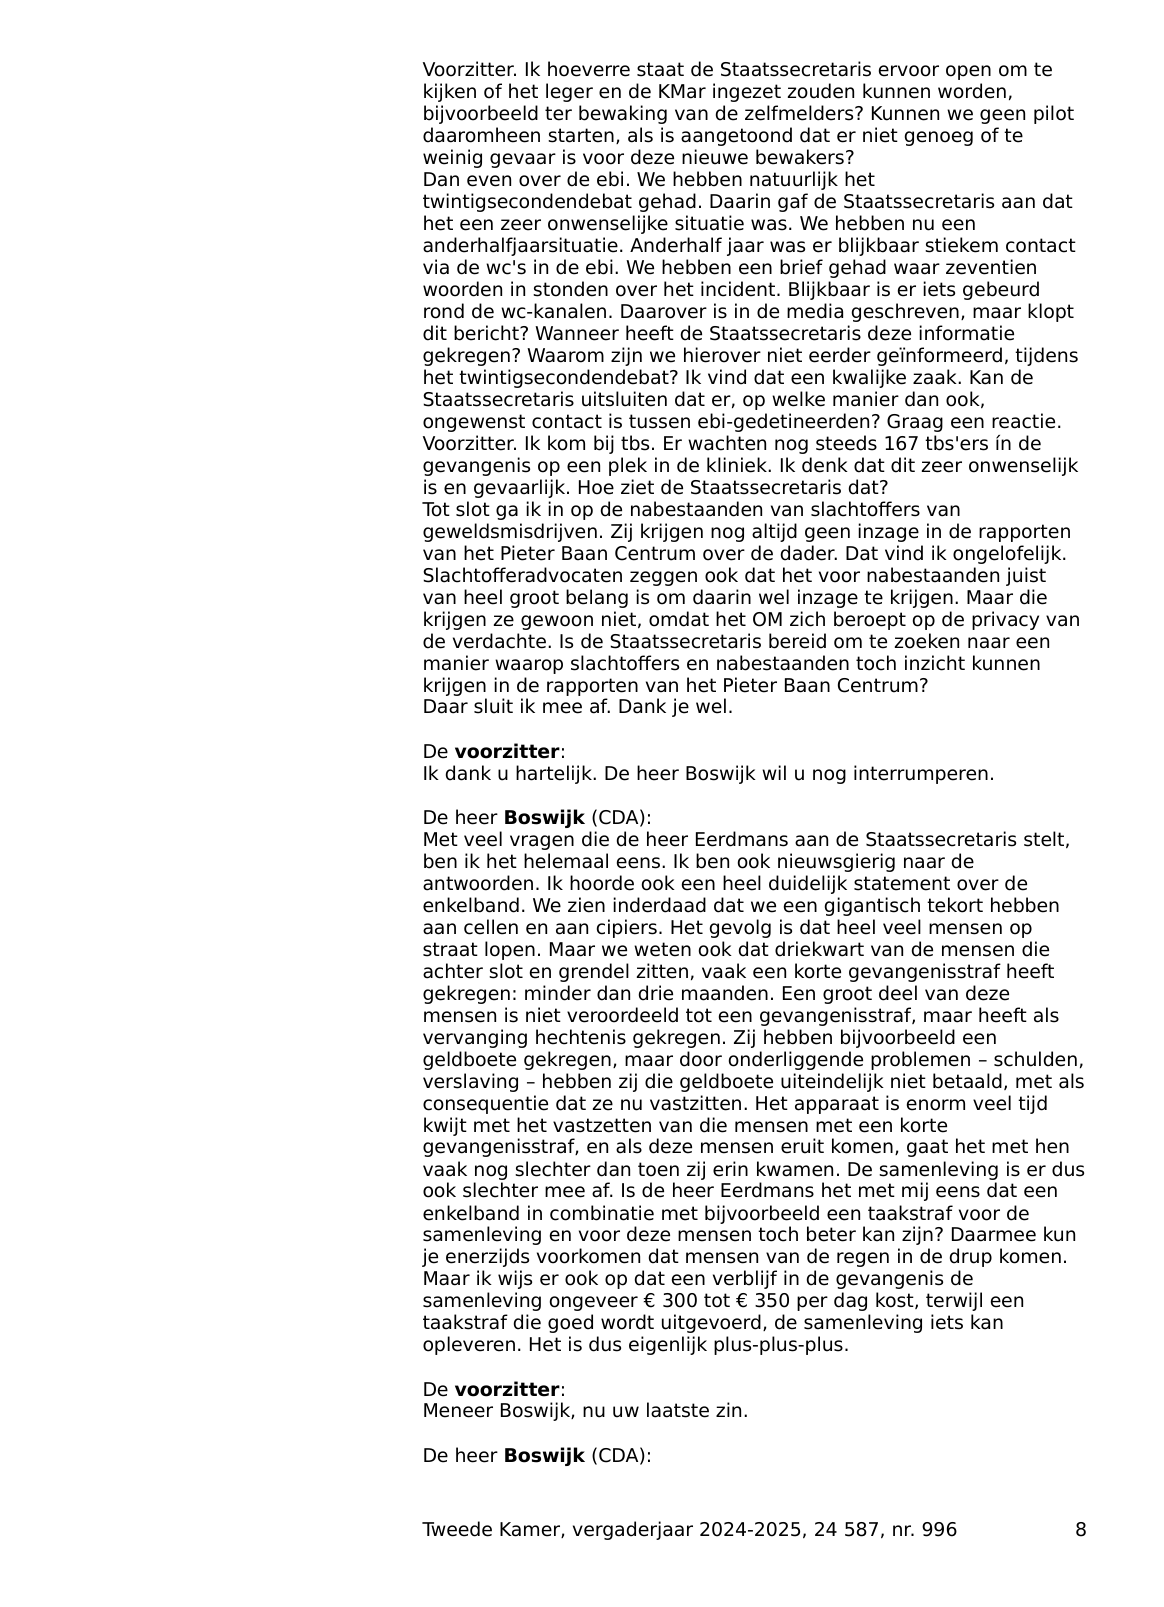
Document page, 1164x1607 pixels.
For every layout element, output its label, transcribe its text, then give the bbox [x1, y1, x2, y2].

text Daar sluit ik mee af. Dank je wel. [422, 696, 1087, 718]
text Tot slot ga ik in op de nabestaanden van slachtoffers van geweldsmisdrijven. Zij krijgen nog altijd geen inzage in de rapporten van het Pieter Baan Centrum over de dader. Dat vind ik ongelofelijk. Slachtofferadvocaten zeggen ook dat het voor nabestaanden juist van heel groot belang is om daarin wel inzage te krijgen. Maar die krijgen ze gewoon niet, omdat het OM zich beroept op de privacy van de verdachte. Is de Staatssecretaris bereid om te zoeken naar een manier waarop slachtoffers en nabestaanden toch inzicht kunnen krijgen in de rapporten van het Pieter Baan Centrum? [422, 499, 1087, 696]
text De heer Boswijk (CDA): [422, 807, 1087, 829]
text Ik dank u hartelijk. De heer Boswijk wil u nog interrumperen. [422, 763, 1087, 784]
text Met veel vragen die de heer Eerdmans aan de Staatssecretaris stelt, ben ik het helemaal eens. Ik ben ook nieuwsgierig naar de antwoorden. Ik hoorde ook een heel duidelijk statement over de enkelband. We zien inderdaad dat we een gigantisch tekort hebben aan cellen en aan cipiers. Het gevolg is dat heel veel mensen op straat lopen. Maar we weten ook dat driekwart van de mensen die achter slot en grendel zitten, vaak een korte gevangenisstraf heeft gekregen: minder dan drie maanden. Een groot deel van deze mensen is niet veroordeeld tot een gevangenisstraf, maar heeft als vervanging hechtenis gekregen. Zij hebben bijvoorbeeld een geldboete gekregen, maar door onderliggende problemen – schulden, verslaving – hebben zij die geldboete uiteindelijk niet betaald, met als consequentie dat ze nu vastzitten. Het apparaat is enorm veel tijd kwijt met het vastzetten van die mensen met een korte gevangenisstraf, en als deze mensen eruit komen, gaat het met hen vaak nog slechter dan toen zij erin kwamen. De samenleving is er dus ook slechter mee af. Is de heer Eerdmans het met mij eens dat een enkelband in combinatie met bijvoorbeeld een taakstraf voor de samenleving en voor deze mensen toch beter kan zijn? Daarmee kun je enerzijds voorkomen dat mensen van de regen in de drup komen. Maar ik wijs er ook op dat een verblijf in de gevangenis de samenleving ongeveer € 300 tot € 350 per dag kost, terwijl een taakstraf die goed wordt uitgevoerd, de samenleving iets kan opleveren. Het is dus eigenlijk plus-plus-plus. [422, 829, 1087, 1356]
text De heer Boswijk (CDA): [422, 1444, 1087, 1467]
text De voorzitter: [422, 1378, 1087, 1400]
text Voorzitter. Ik hoeverre staat de Staatssecretaris ervoor open om te kijken of het leger en de KMar ingezet zouden kunnen worden, bijvoorbeeld ter bewaking van de zelfmelders? Kunnen we geen pilot daaromheen starten, als is aangetoond dat er niet genoeg of te weinig gevaar is voor deze nieuwe bewakers? [422, 59, 1087, 169]
text Voorzitter. Ik kom bij tbs. Er wachten nog steeds 167 tbs'ers ín de gevangenis op een plek in de kliniek. Ik denk dat dit zeer onwenselijk is en gevaarlijk. Hoe ziet de Staatssecretaris dat? [422, 433, 1087, 499]
text De voorzitter: [422, 741, 1087, 763]
text Meneer Boswijk, nu uw laatste zin. [422, 1400, 1087, 1422]
text Dan even over de ebi. We hebben natuurlijk het twintigsecondendebat gehad. Daarin gaf de Staatssecretaris aan dat het een zeer onwenselijke situatie was. We hebben nu een anderhalfjaarsituatie. Anderhalf jaar was er blijkbaar stiekem contact via de wc's in de ebi. We hebben een brief gehad waar zeventien woorden in stonden over het incident. Blijkbaar is er iets gebeurd rond de wc-kanalen. Daarover is in de media geschreven, maar klopt dit bericht? Wanneer heeft de Staatssecretaris deze informatie gekregen? Waarom zijn we hierover niet eerder geïnformeerd, tijdens het twintigsecondendebat? Ik vind dat een kwalijke zaak. Kan de Staatssecretaris uitsluiten dat er, op welke manier dan ook, ongewenst contact is tussen ebi-gedetineerden? Graag een reactie. [422, 169, 1087, 433]
